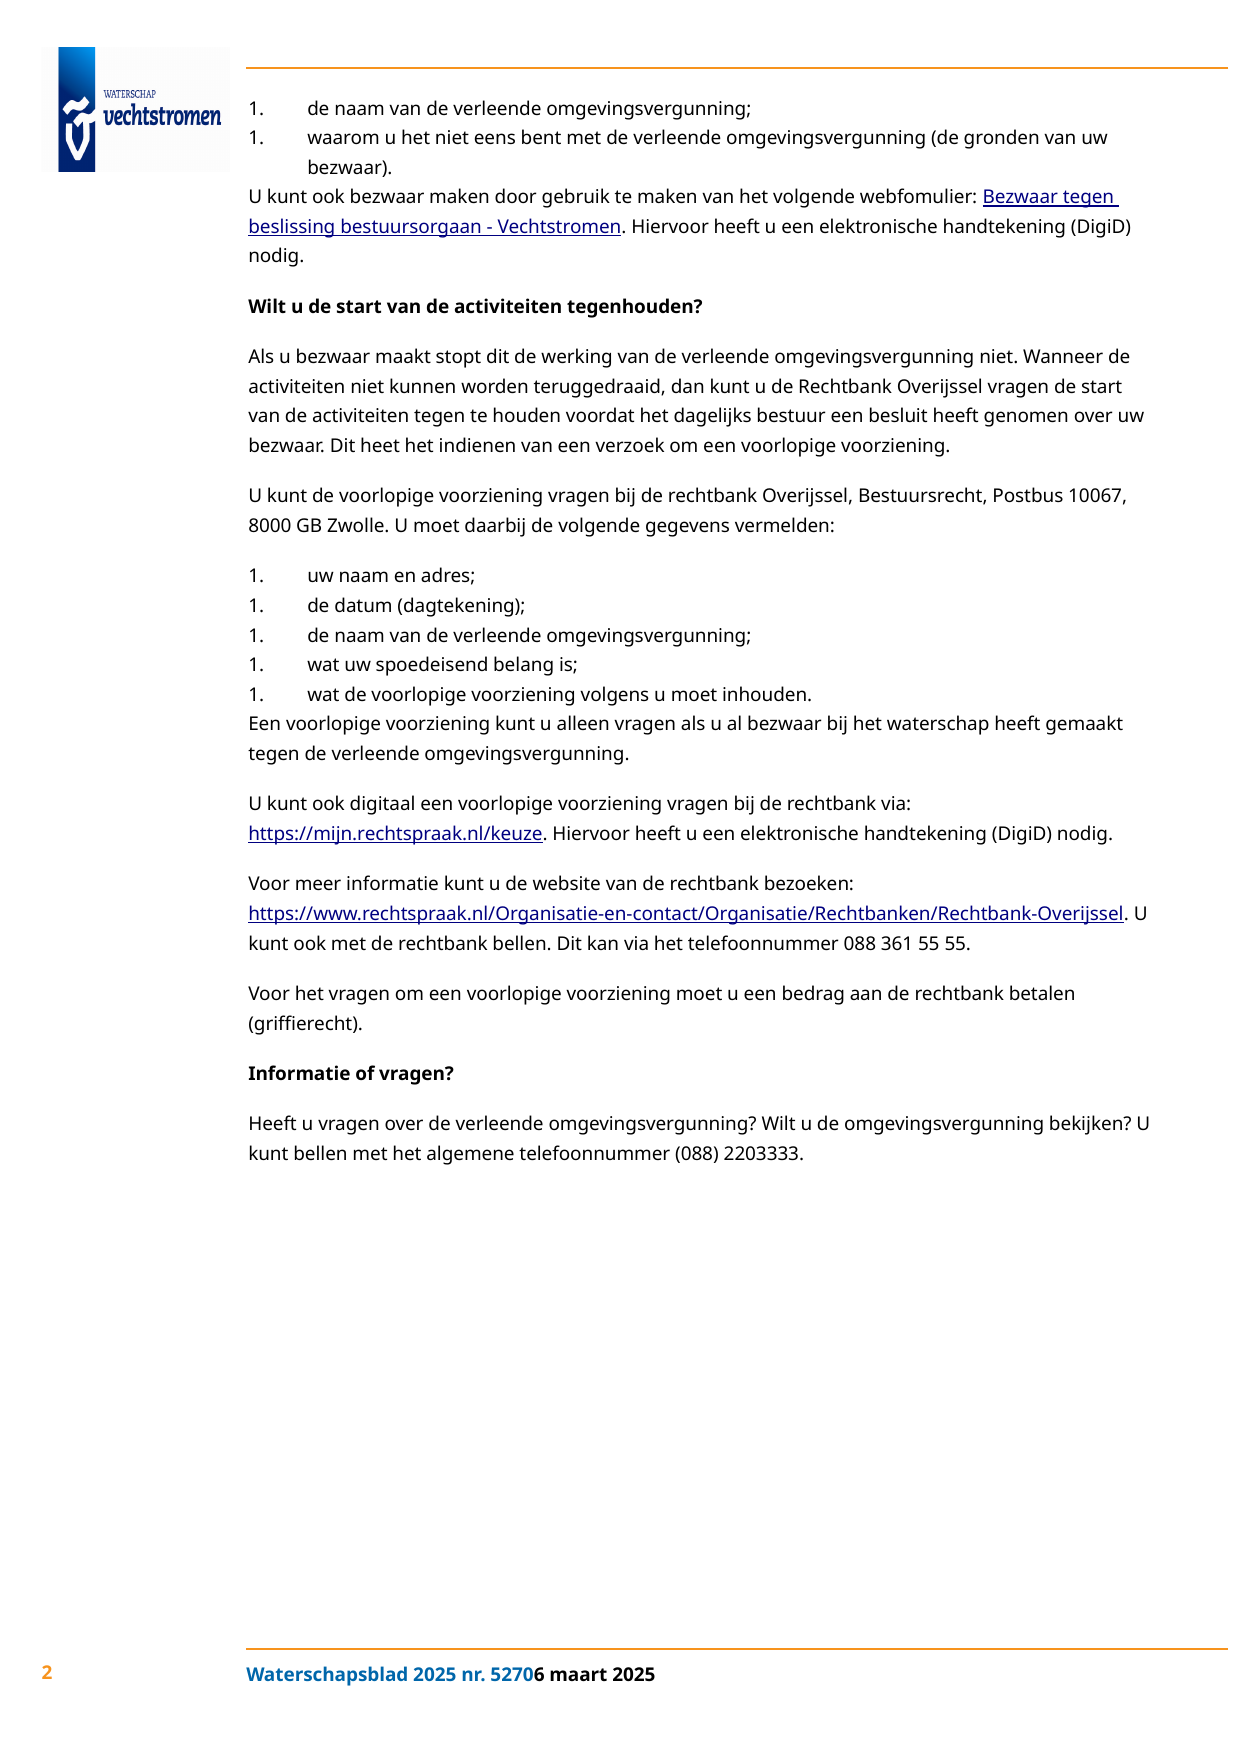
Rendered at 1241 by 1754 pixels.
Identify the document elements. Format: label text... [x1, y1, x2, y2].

text Als u bezwaar maakt stopt dit de werking van de verleende omgevingsvergunning niet. Wanneer de activiteiten niet kunnen worden teruggedraaid, dan kunt u de Rechtbank Overijssel vragen de start van de activiteiten tegen te houden voordat het dagelijks bestuur een besluit heeft genomen over uw bezwaar. Dit heet het indienen van een verzoek om een voorlopige voorziening. [248, 343, 1152, 458]
list de naam van de verleende omgevingsvergunning; [248, 95, 1152, 121]
text Heeft u vragen over de verleende omgevingsvergunning? Wilt u de omgevingsvergunning bekijken? U kunt bellen met het algemene telefoonnummer (088) 2203333. [248, 1111, 1152, 1166]
list wat uw spoedeisend belang is; [248, 651, 1152, 677]
list wat de voorlopige voorziening volgens u moet inhouden. [248, 681, 1152, 707]
picture [41, 47, 231, 172]
text Informatie of vragen? [248, 1060, 1152, 1086]
list de datum (dagtekening); [248, 592, 1152, 618]
list waarom u het niet eens bent met de verleende omgevingsvergunning (de gronden van uw bezwaar). [248, 124, 1152, 180]
text U kunt de voorlopige voorziening vragen bij de rechtbank Overijssel, Bestuursrecht, Postbus 10067, 8000 GB Zwolle. U moet daarbij de volgende gegevens vermelden: [248, 483, 1152, 538]
text Voor het vragen om een voorlopige voorziening moet u een bedrag aan de rechtbank betalen (griffierecht). [248, 980, 1152, 1036]
text Voor meer informatie kunt u de website van de rechtbank bezoeken: https://www.rechtspraak.nl/Organisatie-en-contact/Organisatie/Rechtbanken/Rechtbank-Overijssel. U kunt ook met de rechtbank bellen. Dit kan via het telefoonnummer 088 361 55 55. [248, 871, 1152, 956]
text Wilt u de start van de activiteiten tegenhouden? [248, 293, 1152, 319]
text U kunt ook bezwaar maken door gebruik te maken van het volgende webfomulier: Bezwaar tegen beslissing bestuursorgaan - Vechtstromen. Hiervoor heeft u een elektronische handtekening (DigiD) nodig. [248, 183, 1152, 268]
list uw naam en adres; [248, 563, 1152, 588]
text U kunt ook digitaal een voorlopige voorziening vragen bij de rechtbank via: https://mijn.rechtspraak.nl/keuze. Hiervoor heeft u een elektronische handtekening (DigiD) nodig. [248, 791, 1152, 846]
list de naam van de verleende omgevingsvergunning; [248, 622, 1152, 648]
text Een voorlopige voorziening kunt u alleen vragen als u al bezwaar bij het waterschap heeft gemaakt tegen de verleende omgevingsvergunning. [248, 711, 1152, 766]
